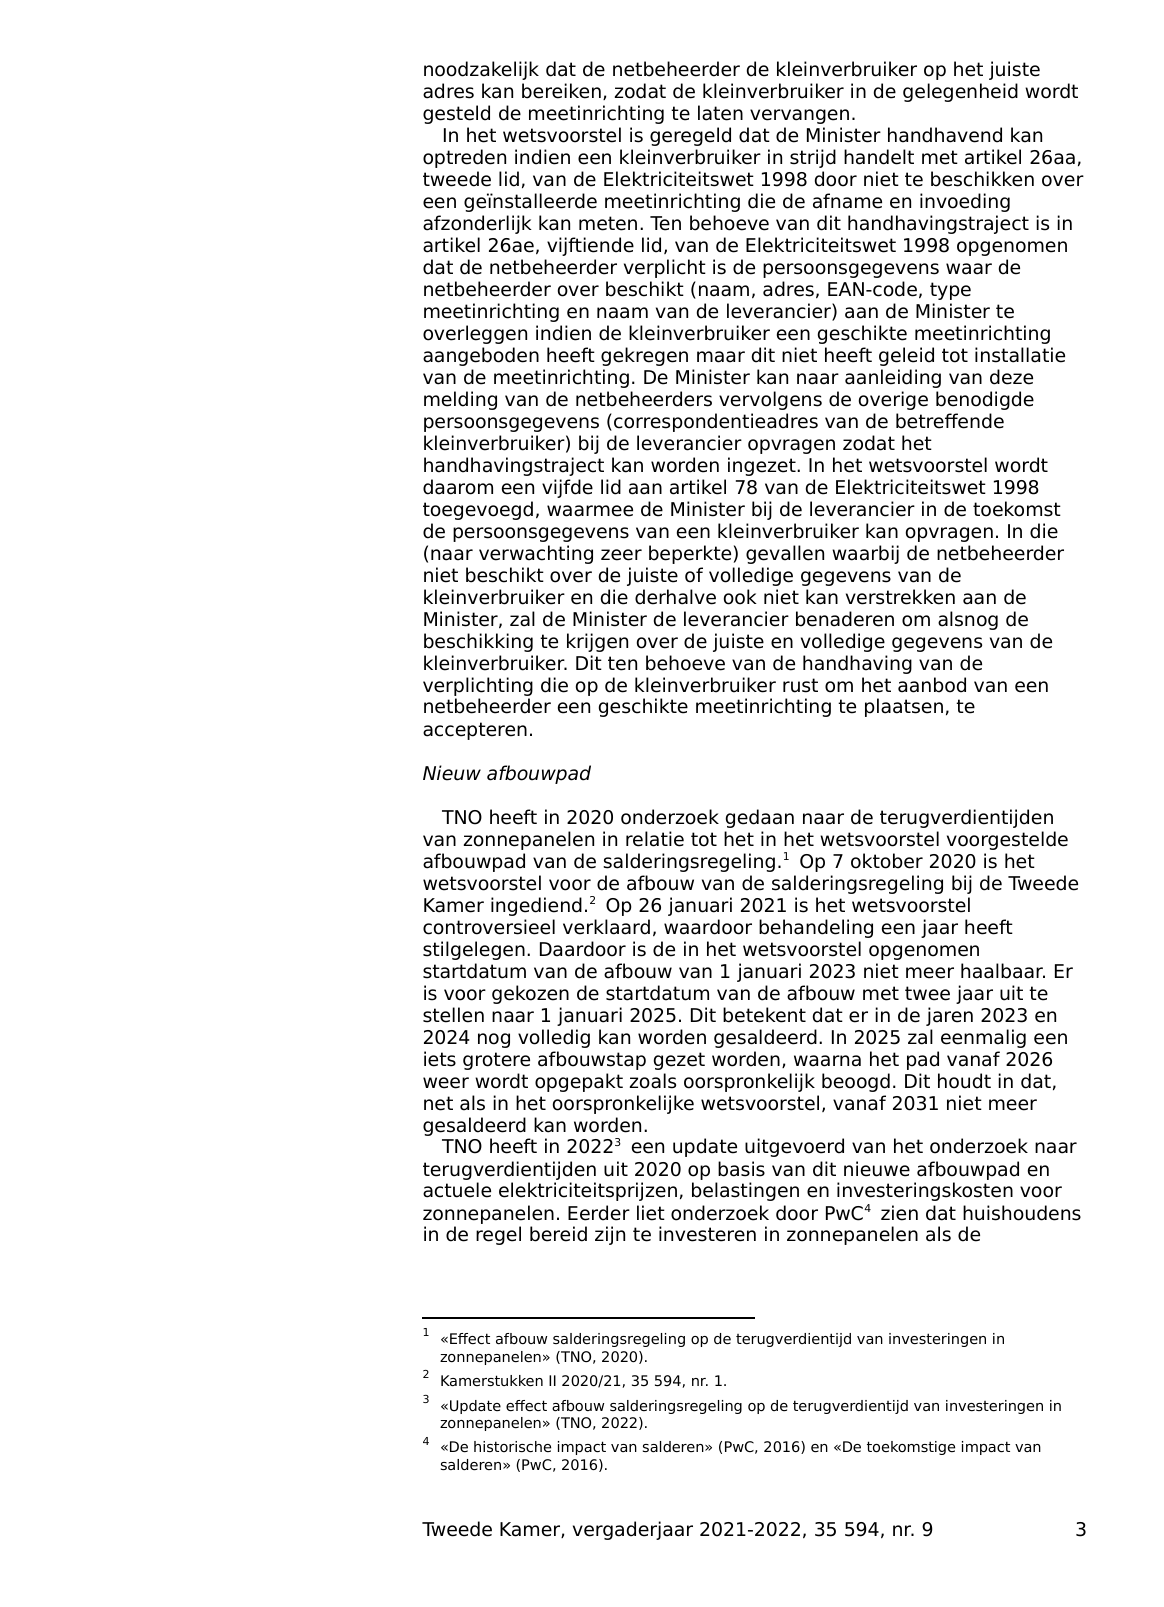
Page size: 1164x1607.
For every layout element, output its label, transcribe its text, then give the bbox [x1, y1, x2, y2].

text TNO heeft in 2022 een update uitgevoerd van het onderzoek naar terugverdientijden uit 2020 op basis van dit nieuwe afbouwpad en actuele elektriciteitsprijzen, belastingen en investeringskosten voor zonnepanelen. Eerder liet onderzoek door PwC zien dat huishoudens in de regel bereid zijn te investeren in zonnepanelen als de [422, 1136, 1087, 1246]
subtitle Nieuw afbouwpad [422, 763, 1087, 784]
text TNO heeft in 2020 onderzoek gedaan naar de terugverdientijden van zonnepanelen in relatie tot het in het wetsvoorstel voorgestelde afbouwpad van de salderingsregeling. Op 7 oktober 2020 is het wetsvoorstel voor de afbouw van de salderingsregeling bij de Tweede Kamer ingediend. Op 26 januari 2021 is het wetsvoorstel controversieel verklaard, waardoor behandeling een jaar heeft stilgelegen. Daardoor is de in het wetsvoorstel opgenomen startdatum van de afbouw van 1 januari 2023 niet meer haalbaar. Er is voor gekozen de startdatum van de afbouw met twee jaar uit te stellen naar 1 januari 2025. Dit betekent dat er in de jaren 2023 en 2024 nog volledig kan worden gesaldeerd. In 2025 zal eenmalig een iets grotere afbouwstap gezet worden, waarna het pad vanaf 2026 weer wordt opgepakt zoals oorspronkelijk beoogd. Dit houdt in dat, net als in het oorspronkelijke wetsvoorstel, vanaf 2031 niet meer gesaldeerd kan worden. [422, 807, 1087, 1136]
text «Update effect afbouw salderingsregeling op de terugverdientijd van investeringen in zonnepanelen» (TNO, 2022). [422, 1393, 1087, 1432]
text In het wetsvoorstel is geregeld dat de Minister handhavend kan optreden indien een kleinverbruiker in strijd handelt met artikel 26aa, tweede lid, van de Elektriciteitswet 1998 door niet te beschikken over een geïnstalleerde meetinrichting die de afname en invoeding afzonderlijk kan meten. Ten behoeve van dit handhavingstraject is in artikel 26ae, vijftiende lid, van de Elektriciteitswet 1998 opgenomen dat de netbeheerder verplicht is de persoonsgegevens waar de netbeheerder over beschikt (naam, adres, EAN-code, type meetinrichting en naam van de leverancier) aan de Minister te overleggen indien de kleinverbruiker een geschikte meetinrichting aangeboden heeft gekregen maar dit niet heeft geleid tot installatie van de meetinrichting. De Minister kan naar aanleiding van deze melding van de netbeheerders vervolgens de overige benodigde persoonsgegevens (correspondentieadres van de betreffende kleinverbruiker) bij de leverancier opvragen zodat het handhavingstraject kan worden ingezet. In het wetsvoorstel wordt daarom een vijfde lid aan artikel 78 van de Elektriciteitswet 1998 toegevoegd, waarmee de Minister bij de leverancier in de toekomst de persoonsgegevens van een kleinverbruiker kan opvragen. In die (naar verwachting zeer beperkte) gevallen waarbij de netbeheerder niet beschikt over de juiste of volledige gegevens van de kleinverbruiker en die derhalve ook niet kan verstrekken aan de Minister, zal de Minister de leverancier benaderen om alsnog de beschikking te krijgen over de juiste en volledige gegevens van de kleinverbruiker. Dit ten behoeve van de handhaving van de verplichting die op de kleinverbruiker rust om het aanbod van een netbeheerder een geschikte meetinrichting te plaatsen, te accepteren. [422, 125, 1087, 740]
text «De historische impact van salderen» (PwC, 2016) en «De toekomstige impact van salderen» (PwC, 2016). [422, 1435, 1087, 1474]
text noodzakelijk dat de netbeheerder de kleinverbruiker op het juiste adres kan bereiken, zodat de kleinverbruiker in de gelegenheid wordt gesteld de meetinrichting te laten vervangen. [422, 59, 1087, 125]
text Kamerstukken II 2020/21, 35 594, nr. 1. [422, 1368, 1087, 1391]
text «Effect afbouw salderingsregeling op de terugverdientijd van investeringen in zonnepanelen» (TNO, 2020). [422, 1327, 1087, 1366]
